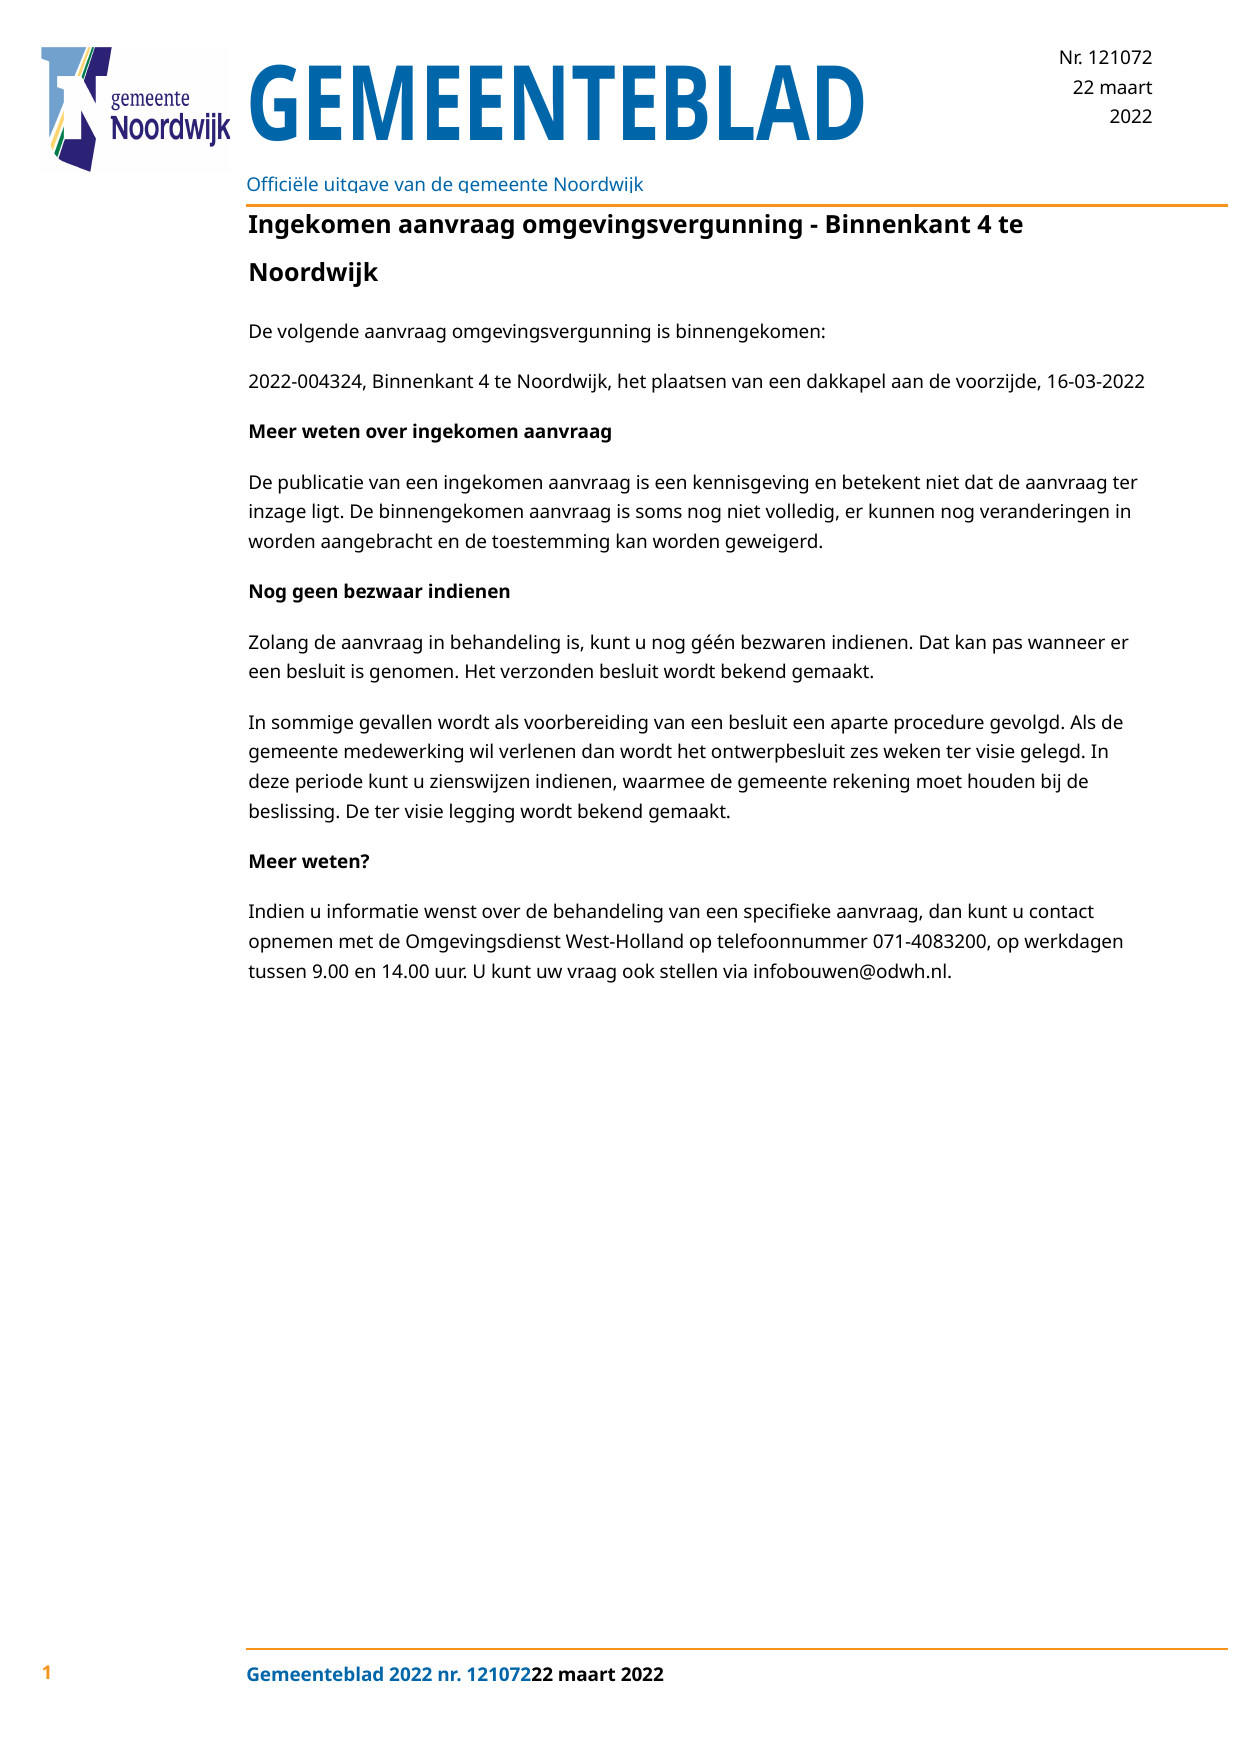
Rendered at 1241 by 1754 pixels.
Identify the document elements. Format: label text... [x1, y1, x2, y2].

text Zolang de aanvraag in behandeling is, kunt u nog géén bezwaren indienen. Dat kan pas wanneer er een besluit is genomen. Het verzonden besluit wordt bekend gemaakt. [248, 629, 1152, 684]
text 2022-004324, Binnenkant 4 te Noordwijk, het plaatsen van een dakkapel aan de voorzijde, 16-03-2022 [248, 368, 1152, 394]
text Nog geen bezwaar indienen [248, 579, 1152, 604]
picture [41, 47, 231, 172]
text Meer weten? [248, 848, 1152, 874]
text De volgende aanvraag omgevingsvergunning is binnengekomen: [248, 318, 1152, 344]
text De publicatie van een ingekomen aanvraag is een kennisgeving en betekent niet dat de aanvraag ter inzage ligt. De binnengekomen aanvraag is soms nog niet volledig, er kunnen nog veranderingen in worden aangebracht en de toestemming kan worden geweigerd. [248, 469, 1152, 554]
text Meer weten over ingekomen aanvraag [248, 419, 1152, 444]
text Ingekomen aanvraag omgevingsvergunning - Binnenkant 4 te Noordwijk [248, 207, 1152, 288]
text In sommige gevallen wordt als voorbereiding van een besluit een aparte procedure gevolgd. Als de gemeente medewerking wil verlenen dan wordt het ontwerpbesluit zes weken ter visie gelegd. In deze periode kunt u zienswijzen indienen, waarmee de gemeente rekening moet houden bij de beslissing. De ter visie legging wordt bekend gemaakt. [248, 709, 1152, 824]
text Indien u informatie wenst over de behandeling van een specifieke aanvraag, dan kunt u contact opnemen met de Omgevingsdienst West-Holland op telefoonnummer 071-4083200, op werkdagen tussen 9.00 en 14.00 uur. U kunt uw vraag ook stellen via infobouwen@odwh.nl. [248, 899, 1152, 984]
